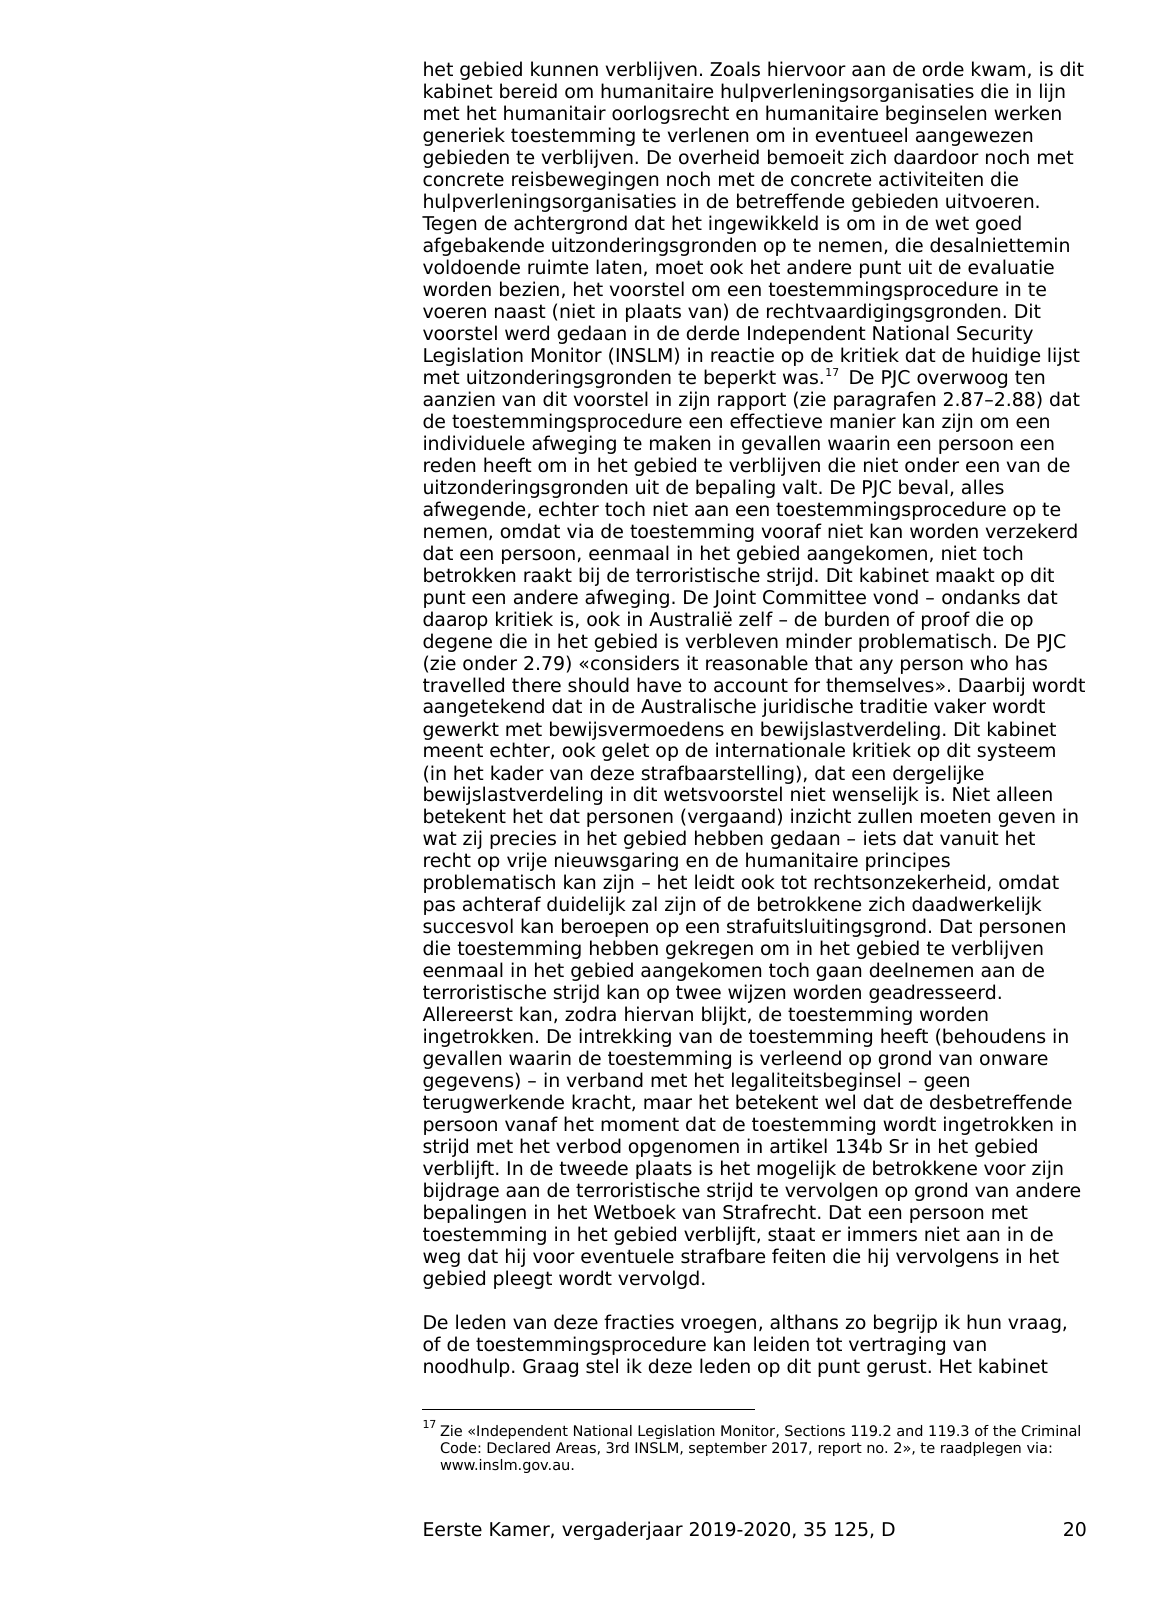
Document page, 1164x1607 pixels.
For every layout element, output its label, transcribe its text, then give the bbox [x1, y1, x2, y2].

text het gebied kunnen verblijven. Zoals hiervoor aan de orde kwam, is dit kabinet bereid om humanitaire hulpverleningsorganisaties die in lijn met het humanitair oorlogsrecht en humanitaire beginselen werken generiek toestemming te verlenen om in eventueel aangewezen gebieden te verblijven. De overheid bemoeit zich daardoor noch met concrete reisbewegingen noch met de concrete activiteiten die hulpverleningsorganisaties in de betreffende gebieden uitvoeren. [422, 59, 1087, 213]
text De leden van deze fracties vroegen, althans zo begrijp ik hun vraag, of de toestemmingsprocedure kan leiden tot vertraging van noodhulp. Graag stel ik deze leden op dit punt gerust. Het kabinet [422, 1312, 1087, 1378]
text Tegen de achtergrond dat het ingewikkeld is om in de wet goed afgebakende uitzonderingsgronden op te nemen, die desalniettemin voldoende ruimte laten, moet ook het andere punt uit de evaluatie worden bezien, het voorstel om een toestemmingsprocedure in te voeren naast (niet in plaats van) de rechtvaardigingsgronden. Dit voorstel werd gedaan in de derde Independent National Security Legislation Monitor (INSLM) in reactie op de kritiek dat de huidige lijst met uitzonderingsgronden te beperkt was. De PJC overwoog ten aanzien van dit voorstel in zijn rapport (zie paragrafen 2.87–2.88) dat de toestemmingsprocedure een effectieve manier kan zijn om een individuele afweging te maken in gevallen waarin een persoon een reden heeft om in het gebied te verblijven die niet onder een van de uitzonderingsgronden uit de bepaling valt. De PJC beval, alles afwegende, echter toch niet aan een toestemmingsprocedure op te nemen, omdat via de toestemming vooraf niet kan worden verzekerd dat een persoon, eenmaal in het gebied aangekomen, niet toch betrokken raakt bij de terroristische strijd. Dit kabinet maakt op dit punt een andere afweging. De Joint Committee vond – ondanks dat daarop kritiek is, ook in Australië zelf – de burden of proof die op degene die in het gebied is verbleven minder problematisch. De PJC (zie onder 2.79) «considers it reasonable that any person who has travelled there should have to account for themselves». Daarbij wordt aangetekend dat in de Australische juridische traditie vaker wordt gewerkt met bewijsvermoedens en bewijslastverdeling. Dit kabinet meent echter, ook gelet op de internationale kritiek op dit systeem (in het kader van deze strafbaarstelling), dat een dergelijke bewijslastverdeling in dit wetsvoorstel niet wenselijk is. Niet alleen betekent het dat personen (vergaand) inzicht zullen moeten geven in wat zij precies in het gebied hebben gedaan – iets dat vanuit het recht op vrije nieuwsgaring en de humanitaire principes problematisch kan zijn – het leidt ook tot rechtsonzekerheid, omdat pas achteraf duidelijk zal zijn of de betrokkene zich daadwerkelijk succesvol kan beroepen op een strafuitsluitingsgrond. Dat personen die toestemming hebben gekregen om in het gebied te verblijven eenmaal in het gebied aangekomen toch gaan deelnemen aan de terroristische strijd kan op twee wijzen worden geadresseerd. Allereerst kan, zodra hiervan blijkt, de toestemming worden ingetrokken. De intrekking van de toestemming heeft (behoudens in gevallen waarin de toestemming is verleend op grond van onware gegevens) – in verband met het legaliteitsbeginsel – geen terugwerkende kracht, maar het betekent wel dat de desbetreffende persoon vanaf het moment dat de toestemming wordt ingetrokken in strijd met het verbod opgenomen in artikel 134b Sr in het gebied verblijft. In de tweede plaats is het mogelijk de betrokkene voor zijn bijdrage aan de terroristische strijd te vervolgen op grond van andere bepalingen in het Wetboek van Strafrecht. Dat een persoon met toestemming in het gebied verblijft, staat er immers niet aan in de weg dat hij voor eventuele strafbare feiten die hij vervolgens in het gebied pleegt wordt vervolgd. [422, 213, 1087, 1290]
text Zie «Independent National Legislation Monitor, Sections 119.2 and 119.3 of the Criminal Code: Declared Areas, 3rd INSLM, september 2017, report no. 2», te raadplegen via: www.inslm.gov.au. [422, 1418, 1087, 1474]
